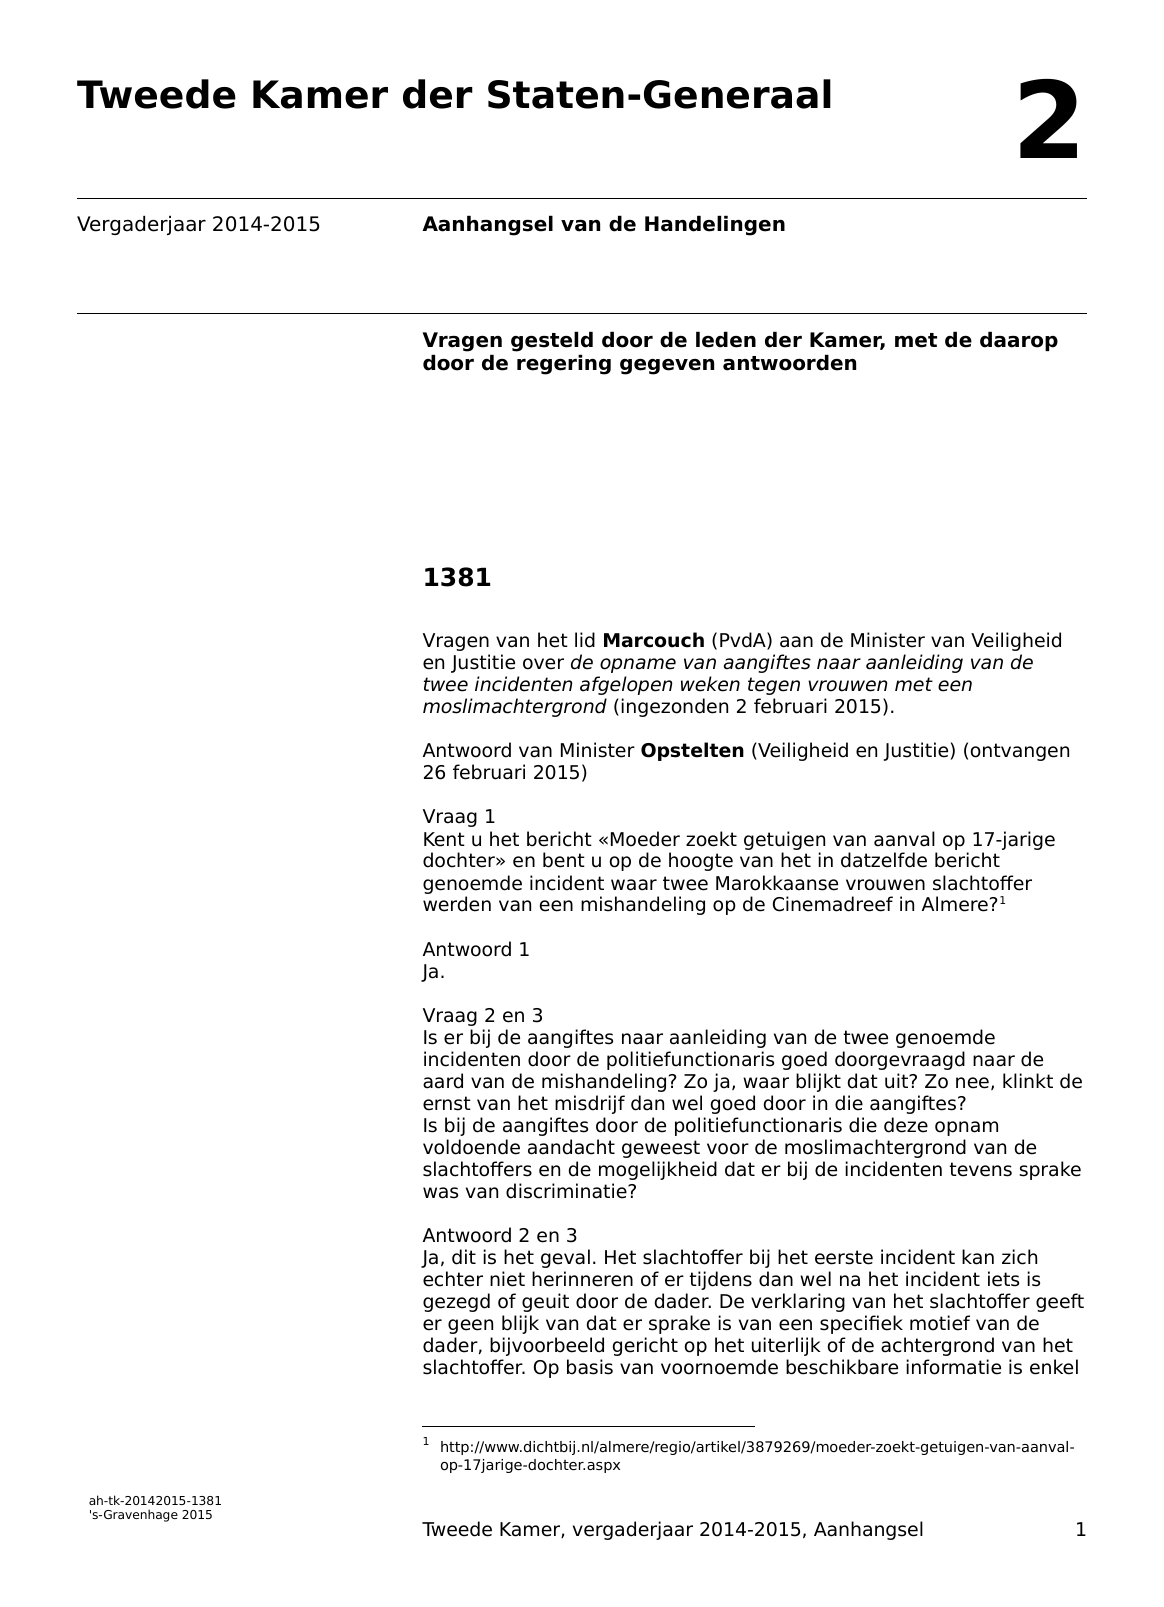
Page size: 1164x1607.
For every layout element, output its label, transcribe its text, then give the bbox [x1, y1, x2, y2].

table_cell [77, 314, 422, 375]
table_cell Aanhangsel van de Handelingen [422, 199, 1087, 313]
text ah-tk-20142015-1381 [88, 1494, 323, 1508]
text 1381 [422, 563, 1087, 592]
text Antwoord van Minister Opstelten (Veiligheid en Justitie) (ontvangen 26 februari 2015) [422, 740, 1087, 784]
text Ja, dit is het geval. Het slachtoffer bij het eerste incident kan zich echter niet herinneren of er tijdens dan wel na het incident iets is gezegd of geuit door de dader. De verklaring van het slachtoffer geeft er geen blijk van dat er sprake is van een specifiek motief van de dader, bijvoorbeeld gericht op het uiterlijk of de achtergrond van het slachtoffer. Op basis van voornoemde beschikbare informatie is enkel [422, 1247, 1087, 1378]
table_header 2 [886, 59, 1087, 198]
text 's-Gravenhage 2015 [88, 1508, 323, 1522]
text Vragen van het lid Marcouch (PvdA) aan de Minister van Veiligheid en Justitie over de opname van aangiftes naar aanleiding van de twee incidenten afgelopen weken tegen vrouwen met een moslimachtergrond (ingezonden 2 februari 2015). [422, 630, 1087, 718]
text http://www.dichtbij.nl/almere/regio/artikel/3879269/moeder-zoekt-getuigen-van-aanval-op-17jarige-dochter.aspx [422, 1435, 1087, 1474]
text Vraag 1 [422, 806, 1087, 828]
table_cell Vergaderjaar 2014-2015 [77, 199, 422, 313]
text Is er bij de aangiftes naar aanleiding van de twee genoemde incidenten door de politiefunctionaris goed doorgevraagd naar de aard van de mishandeling? Zo ja, waar blijkt dat uit? Zo nee, klinkt de ernst van het misdrijf dan wel goed door in die aangiftes? [422, 1027, 1087, 1114]
table_header Tweede Kamer der Staten-Generaal [77, 59, 886, 198]
text Ja. [422, 961, 1087, 982]
text Vraag 2 en 3 [422, 1005, 1087, 1027]
text Antwoord 1 [422, 938, 1087, 961]
text Kent u het bericht «Moeder zoekt getuigen van aanval op 17-jarige dochter» en bent u op de hoogte van het in datzelfde bericht genoemde incident waar twee Marokkaanse vrouwen slachtoffer werden van een mishandeling op de Cinemadreef in Almere? [422, 828, 1087, 916]
table_cell Vragen gesteld door de leden der Kamer, met de daarop door de regering gegeven antwoorden [422, 314, 1087, 375]
text Antwoord 2 en 3 [422, 1225, 1087, 1247]
text Is bij de aangiftes door de politiefunctionaris die deze opnam voldoende aandacht geweest voor de moslimachtergrond van de slachtoffers en de mogelijkheid dat er bij de incidenten tevens sprake was van discriminatie? [422, 1114, 1087, 1202]
